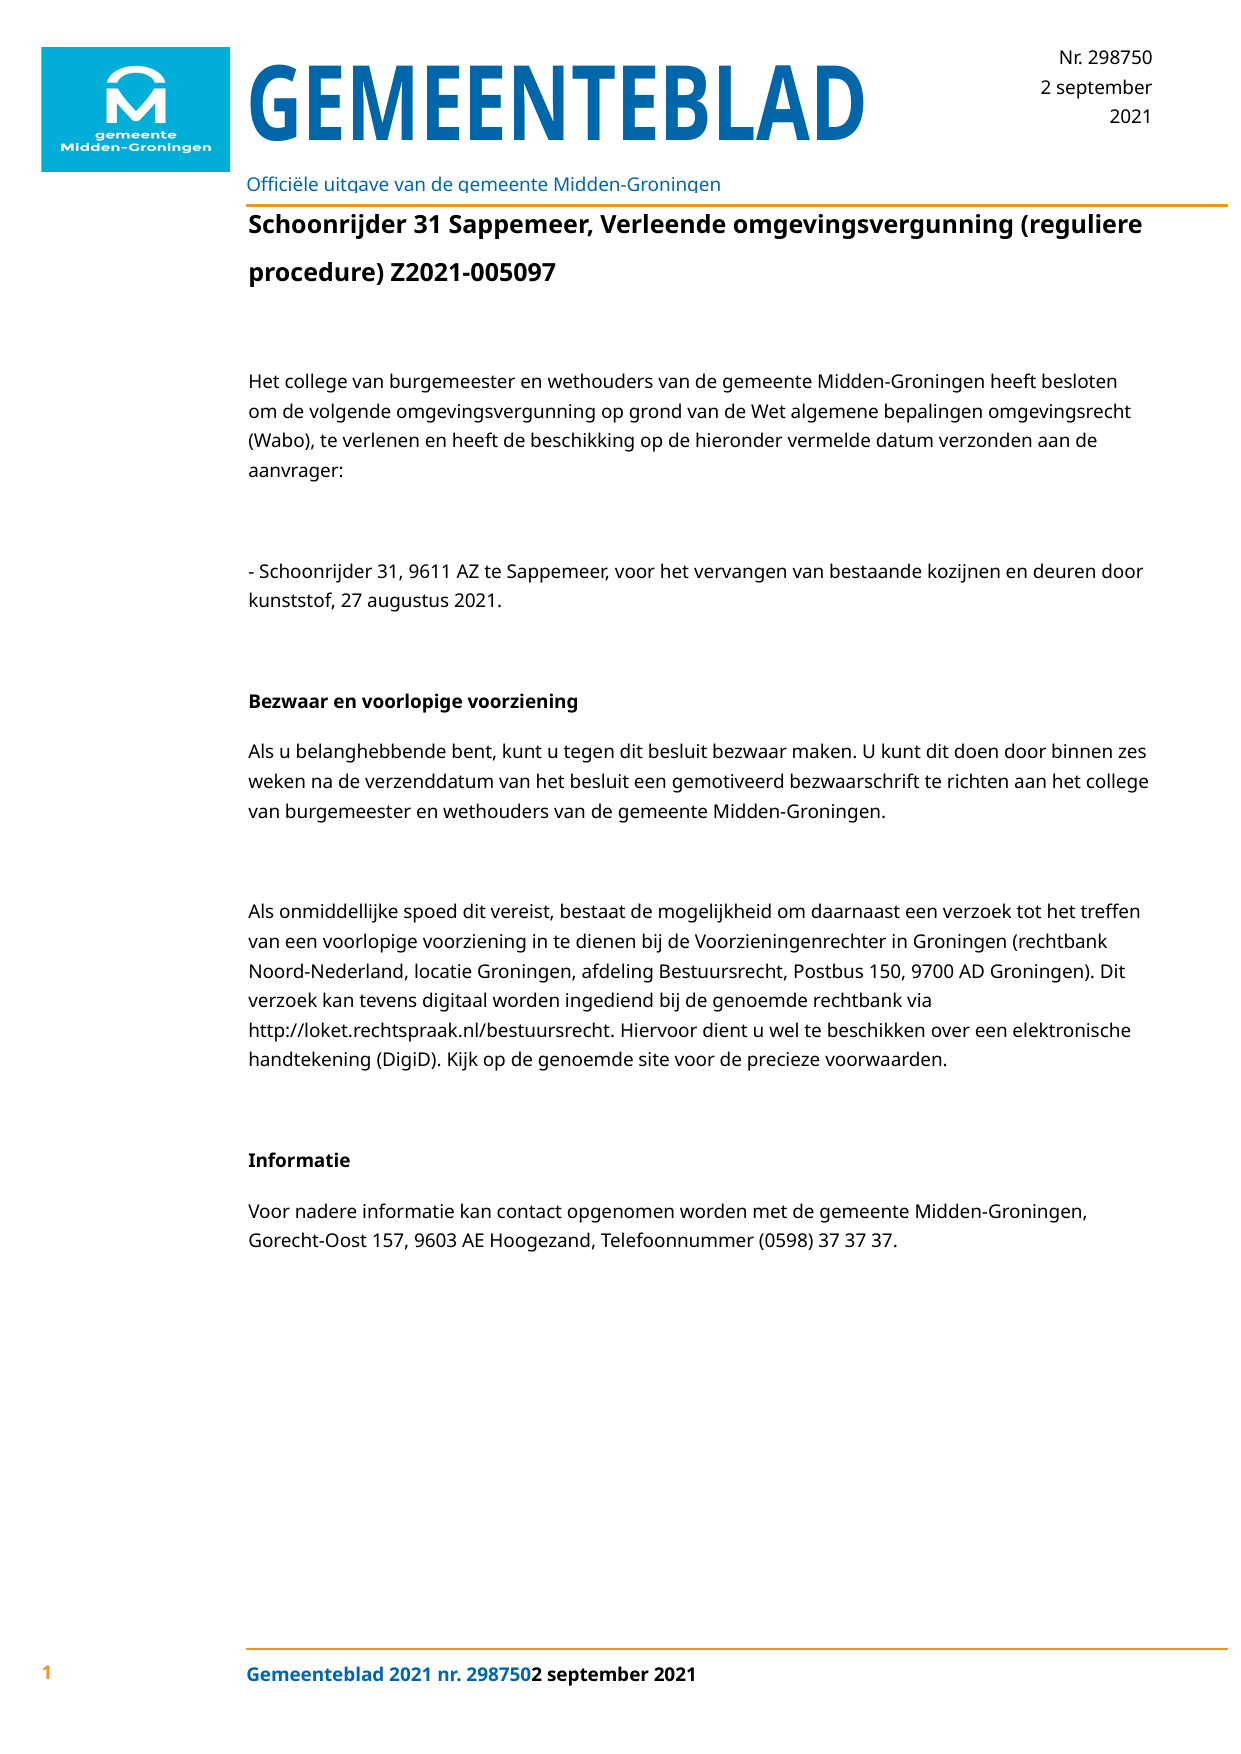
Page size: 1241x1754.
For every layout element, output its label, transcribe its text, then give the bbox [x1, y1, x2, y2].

text Bezwaar en voorlopige voorziening [248, 688, 1152, 714]
text Het college van burgemeester en wethouders van de gemeente Midden-Groningen heeft besloten om de volgende omgevingsvergunning op grond van de Wet algemene bepalingen omgevingsrecht (Wabo), te verlenen en heeft de beschikking op de hieronder vermelde datum verzonden aan de aanvrager: [248, 368, 1152, 483]
text - Schoonrijder 31, 9611 AZ te Sappemeer, voor het vervangen van bestaande kozijnen en deuren door kunststof, 27 augustus 2021. [248, 558, 1152, 613]
picture [108, 66, 164, 82]
text Informatie [248, 1147, 1152, 1173]
picture [107, 89, 165, 122]
text Schoonrijder 31 Sappemeer, Verleende omgevingsvergunning (reguliere procedure) Z2021-005097 [248, 207, 1152, 288]
text Voor nadere informatie kan contact opgenomen worden met de gemeente Midden-Groningen, Gorecht-Oost 157, 9603 AE Hoogezand, Telefoonnummer (0598) 37 37 37. [248, 1198, 1152, 1253]
text Als u belanghebbende bent, kunt u tegen dit besluit bezwaar maken. U kunt dit doen door binnen zes weken na de verzenddatum van het besluit een gemotiveerd bezwaarschrift te richten aan het college van burgemeester en wethouders van de gemeente Midden-Groningen. [248, 739, 1152, 824]
text Als onmiddellijke spoed dit vereist, bestaat de mogelijkheid om daarnaast een verzoek tot het treffen van een voorlopige voorziening in te dienen bij de Voorzieningenrechter in Groningen (rechtbank Noord-Nederland, locatie Groningen, afdeling Bestuursrecht, Postbus 150, 9700 AD Groningen). Dit verzoek kan tevens digitaal worden ingediend bij de genoemde rechtbank via http://loket.rechtspraak.nl/bestuursrecht. Hiervoor dient u wel te beschikken over een elektronische handtekening (DigiD). Kijk op de genoemde site voor de precieze voorwaarden. [248, 899, 1152, 1072]
picture [184, 146, 190, 153]
